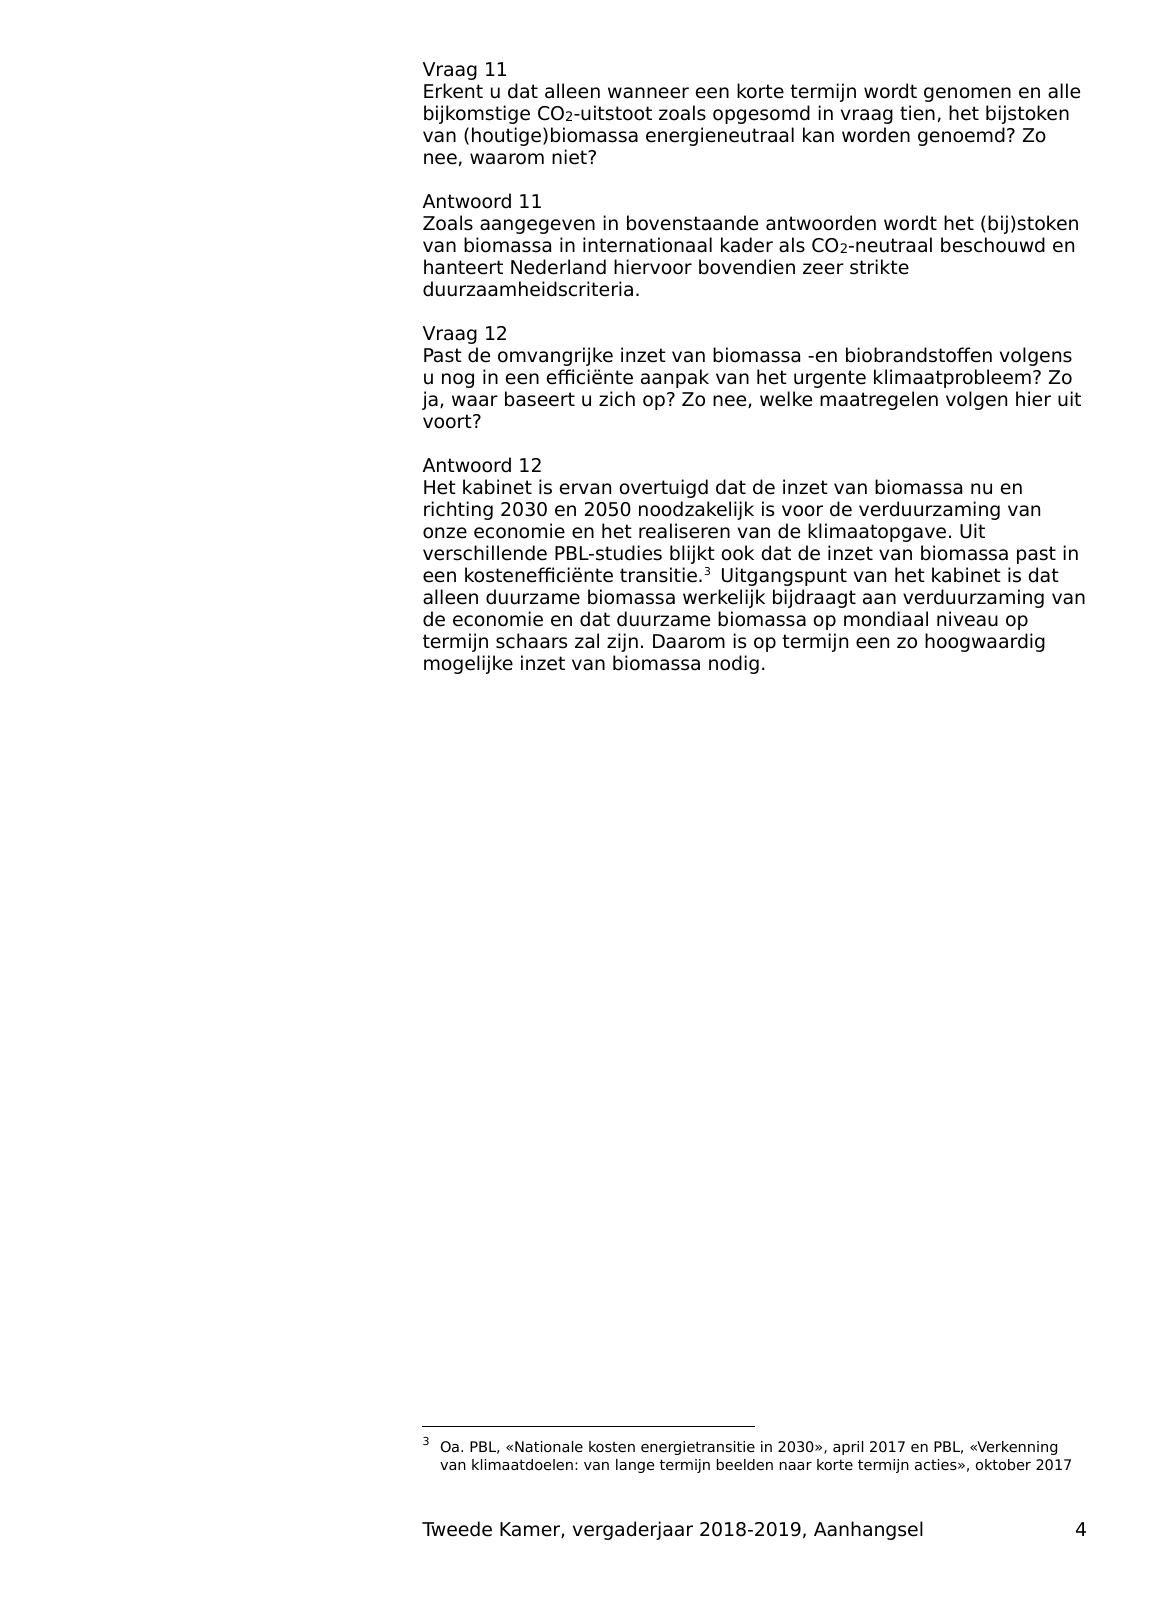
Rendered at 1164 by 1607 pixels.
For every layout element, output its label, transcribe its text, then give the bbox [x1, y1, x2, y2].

text Oa. PBL, «Nationale kosten energietransitie in 2030», april 2017 en PBL, «Verkenning van klimaatdoelen: van lange termijn beelden naar korte termijn acties», oktober 2017 [422, 1435, 1087, 1474]
text Zoals aangegeven in bovenstaande antwoorden wordt het (bij)stoken van biomassa in internationaal kader als CO2-neutraal beschouwd en hanteert Nederland hiervoor bovendien zeer strikte duurzaamheidscriteria. [422, 213, 1087, 301]
text Vraag 11 [422, 59, 1087, 81]
text Antwoord 12 [422, 455, 1087, 477]
text Antwoord 11 [422, 191, 1087, 213]
text Erkent u dat alleen wanneer een korte termijn wordt genomen en alle bijkomstige CO2-uitstoot zoals opgesomd in vraag tien, het bijstoken van (houtige)biomassa energieneutraal kan worden genoemd? Zo nee, waarom niet? [422, 81, 1087, 169]
text Vraag 12 [422, 323, 1087, 345]
text Past de omvangrijke inzet van biomassa -en biobrandstoffen volgens u nog in een efficiënte aanpak van het urgente klimaatprobleem? Zo ja, waar baseert u zich op? Zo nee, welke maatregelen volgen hier uit voort? [422, 345, 1087, 433]
text Het kabinet is ervan overtuigd dat de inzet van biomassa nu en richting 2030 en 2050 noodzakelijk is voor de verduurzaming van onze economie en het realiseren van de klimaatopgave. Uit verschillende PBL-studies blijkt ook dat de inzet van biomassa past in een kostenefficiënte transitie. Uitgangspunt van het kabinet is dat alleen duurzame biomassa werkelijk bijdraagt aan verduurzaming van de economie en dat duurzame biomassa op mondiaal niveau op termijn schaars zal zijn. Daarom is op termijn een zo hoogwaardig mogelijke inzet van biomassa nodig. [422, 477, 1087, 675]
